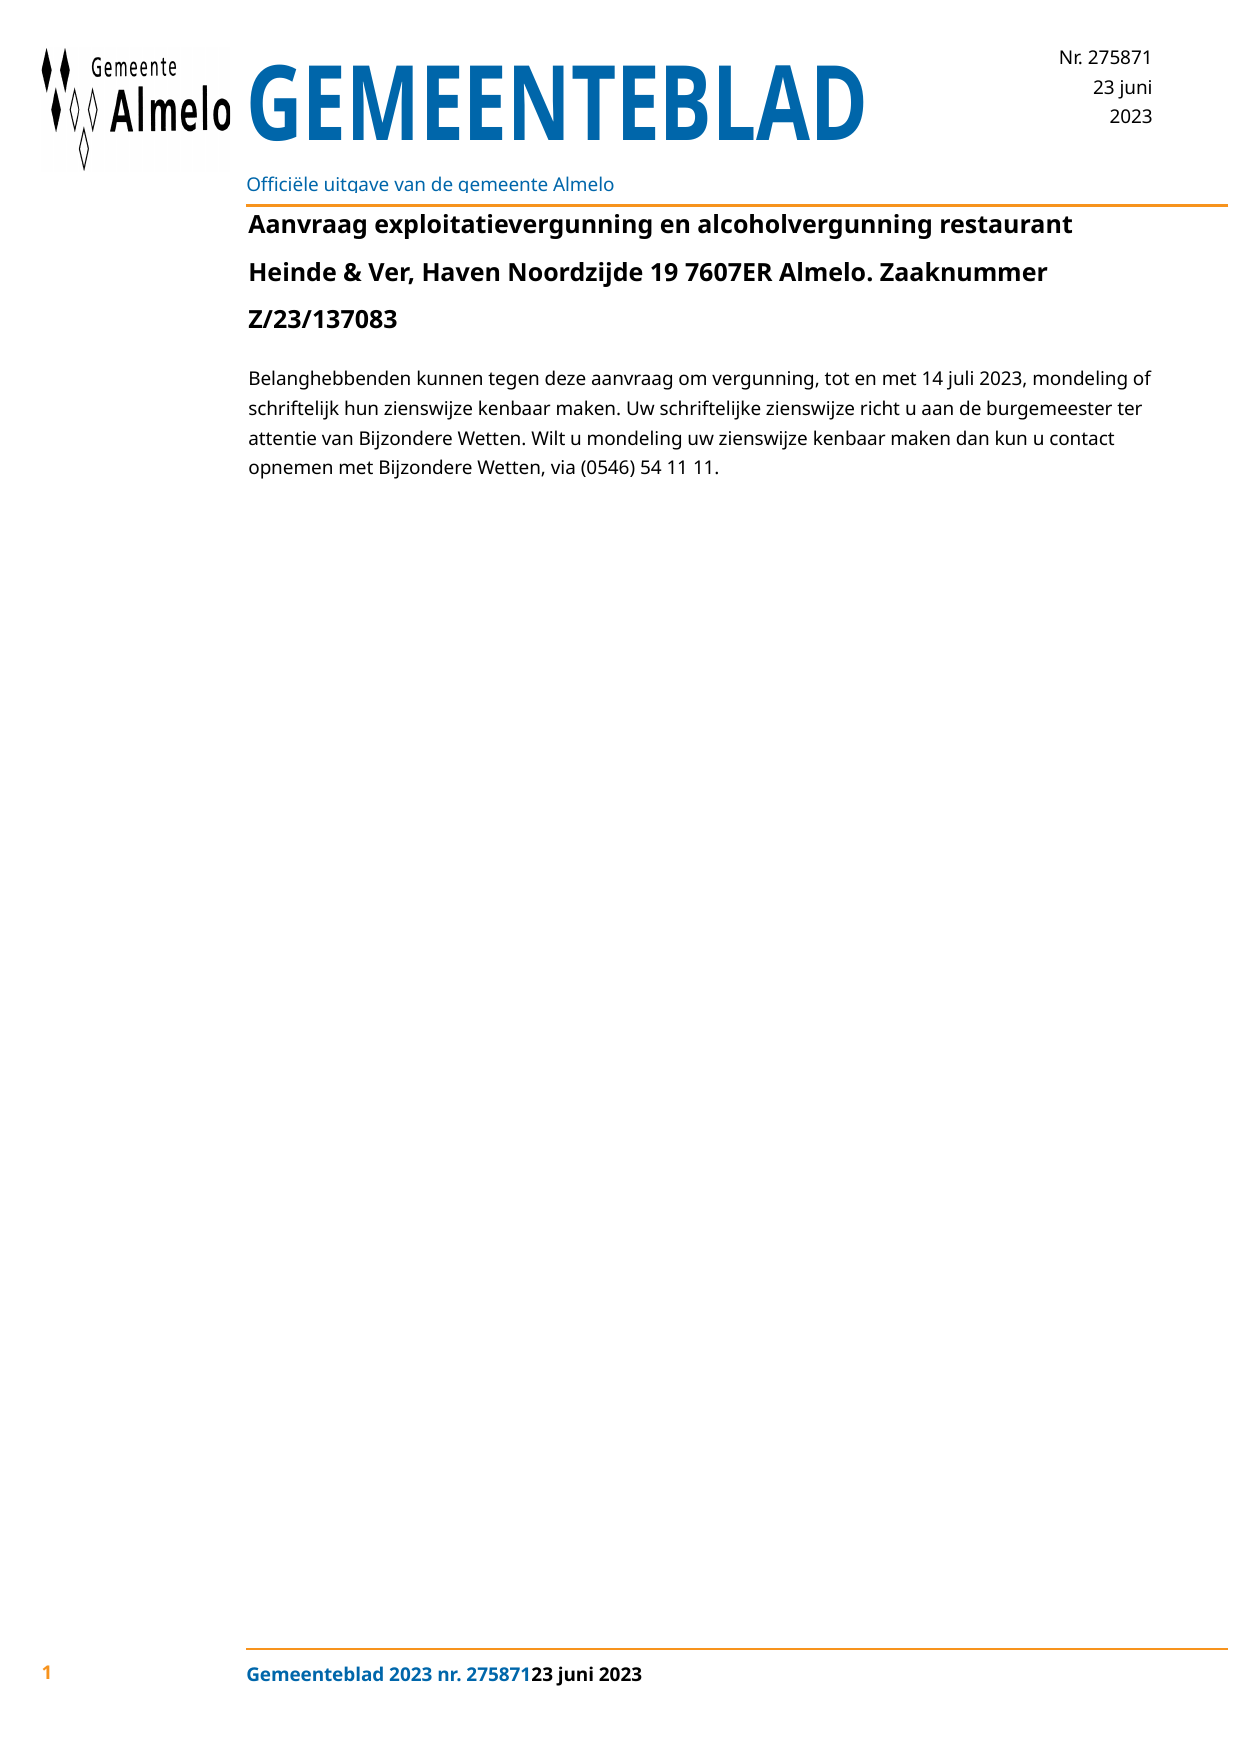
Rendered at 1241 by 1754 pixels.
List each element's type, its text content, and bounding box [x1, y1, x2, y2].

text Aanvraag exploitatievergunning en alcoholvergunning restaurant Heinde & Ver, Haven Noordzijde 19 7607ER Almelo. Zaaknummer Z/23/137083 [248, 207, 1152, 336]
text Belanghebbenden kunnen tegen deze aanvraag om vergunning, tot en met 14 juli 2023, mondeling of schriftelijk hun zienswijze kenbaar maken. Uw schriftelijke zienswijze richt u aan de burgemeester ter attentie van Bijzondere Wetten. Wilt u mondeling uw zienswijze kenbaar maken dan kun u contact opnemen met Bijzondere Wetten, via (0546) 54 11 11. [248, 366, 1152, 480]
picture [41, 47, 231, 172]
